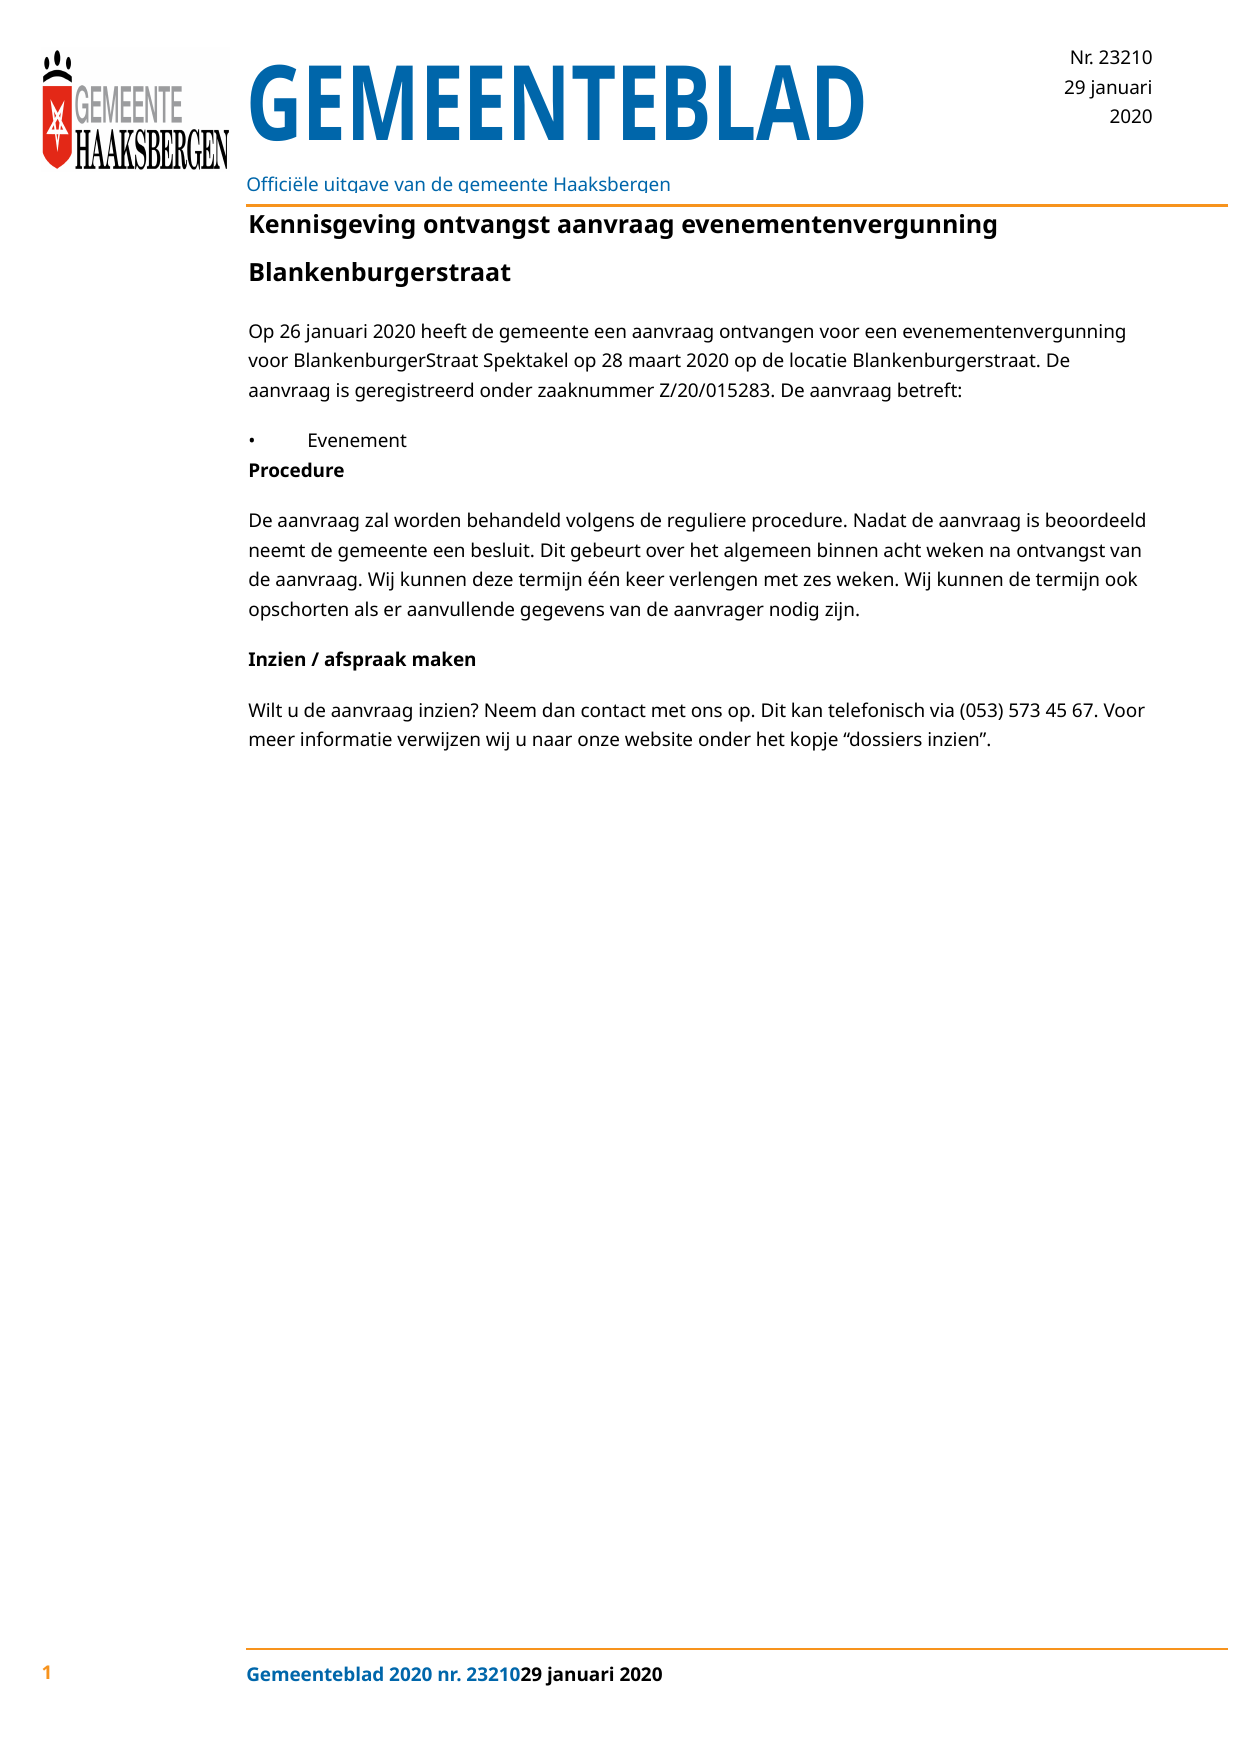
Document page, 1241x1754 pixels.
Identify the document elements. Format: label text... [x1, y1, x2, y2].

text Inzien / afspraak maken [248, 647, 1152, 672]
text Kennisgeving ontvangst aanvraag evenementenvergunning Blankenburgerstraat [248, 207, 1152, 288]
text Wilt u de aanvraag inzien? Neem dan contact met ons op. Dit kan telefonisch via (053) 573 45 67. Voor meer informatie verwijzen wij u naar onze website onder het kopje “dossiers inzien”. [248, 697, 1152, 752]
picture [41, 47, 231, 172]
text Procedure [248, 457, 1152, 483]
text Op 26 januari 2020 heeft de gemeente een aanvraag ontvangen voor een evenementenvergunning voor BlankenburgerStraat Spektakel op 28 maart 2020 op de locatie Blankenburgerstraat. De aanvraag is geregistreerd onder zaaknummer Z/20/015283. De aanvraag betreft: [248, 318, 1152, 403]
text De aanvraag zal worden behandeld volgens de reguliere procedure. Nadat de aanvraag is beoordeeld neemt de gemeente een besluit. Dit gebeurt over het algemeen binnen acht weken na ontvangst van de aanvraag. Wij kunnen deze termijn één keer verlengen met zes weken. Wij kunnen de termijn ook opschorten als er aanvullende gegevens van de aanvrager nodig zijn. [248, 507, 1152, 622]
list Evenement [248, 427, 1152, 453]
